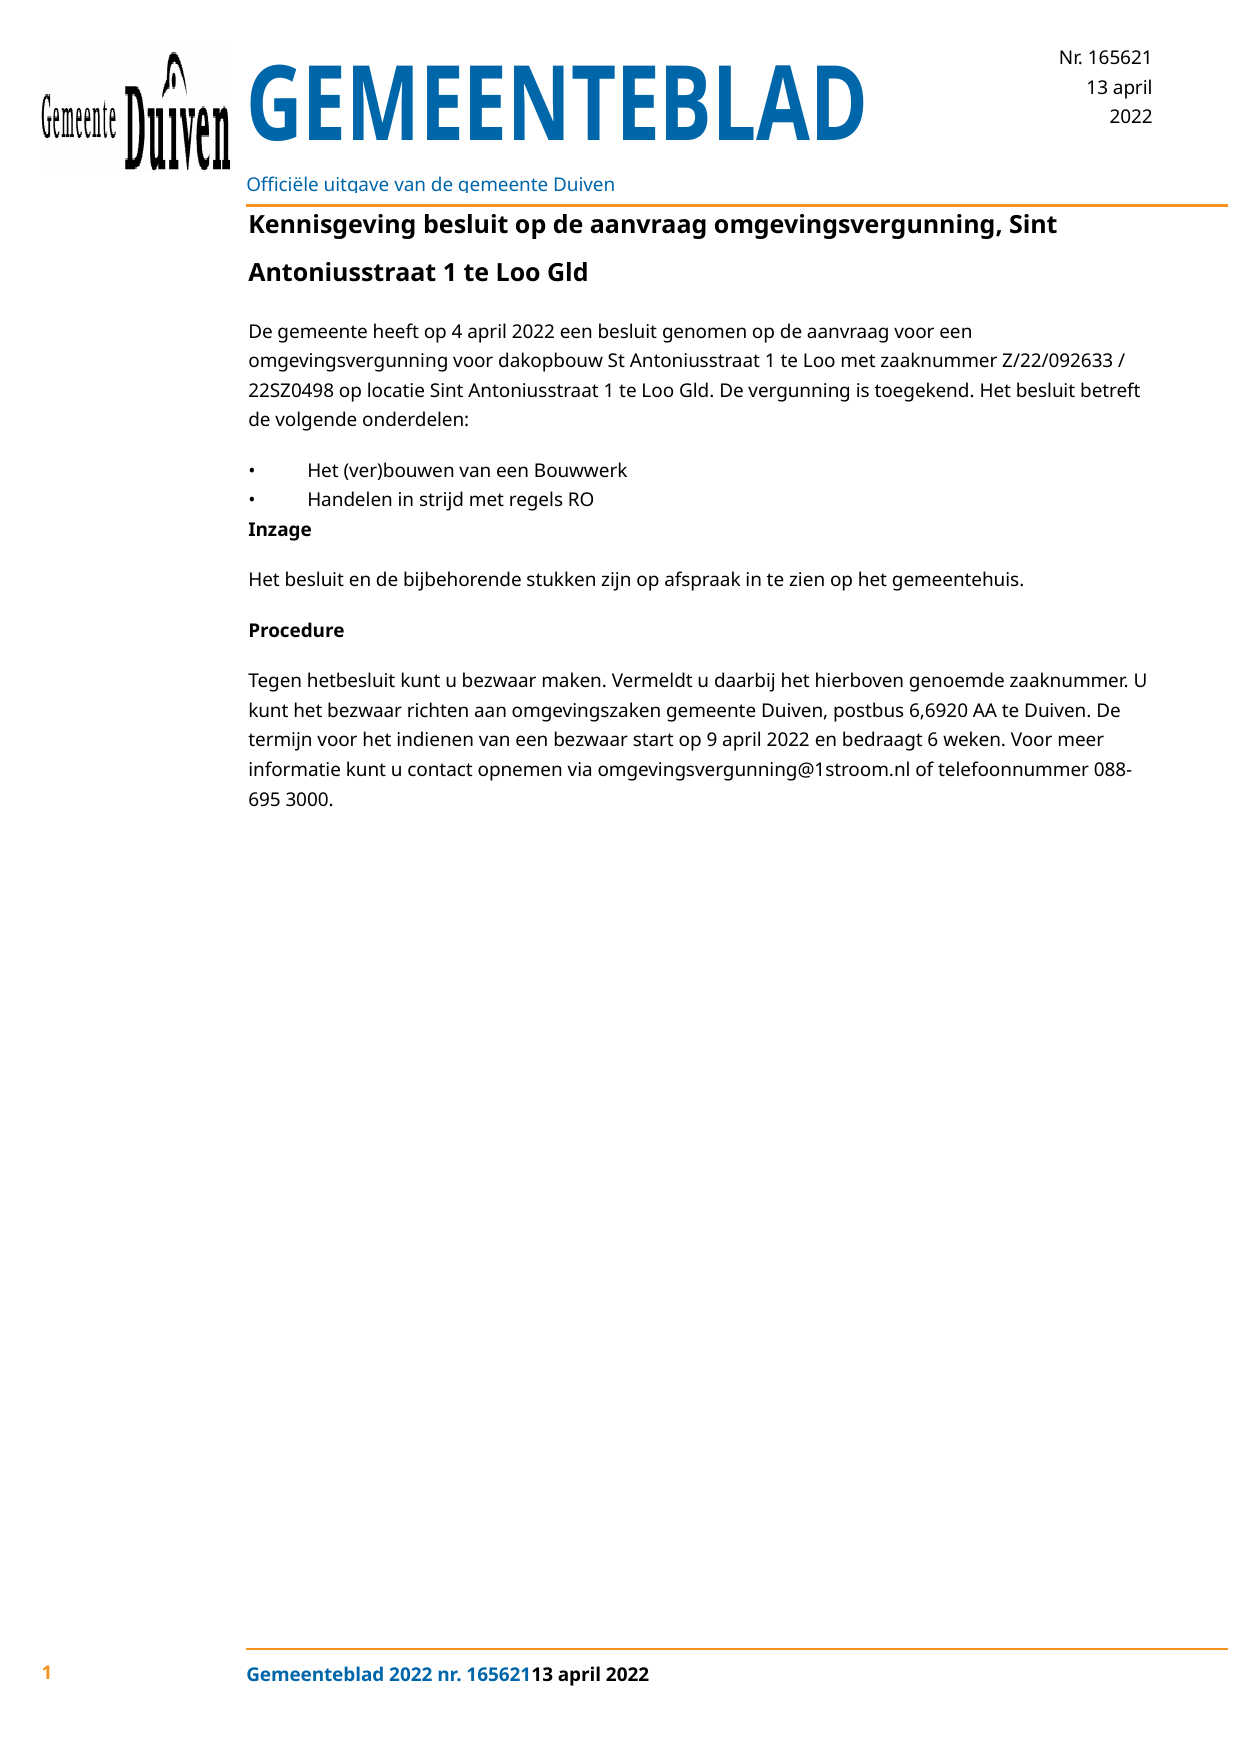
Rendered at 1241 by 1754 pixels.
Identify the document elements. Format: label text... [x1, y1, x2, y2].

text Het besluit en de bijbehorende stukken zijn op afspraak in te zien op het gemeentehuis. [248, 567, 1152, 592]
list Handelen in strijd met regels RO [248, 487, 1152, 512]
text De gemeente heeft op 4 april 2022 een besluit genomen op de aanvraag voor een omgevingsvergunning voor dakopbouw St Antoniusstraat 1 te Loo met zaaknummer Z/22/092633 / 22SZ0498 op locatie Sint Antoniusstraat 1 te Loo Gld. De vergunning is toegekend. Het besluit betreft de volgende onderdelen: [248, 318, 1152, 432]
text Inzage [248, 516, 1152, 542]
list Het (ver)bouwen van een Bouwwerk [248, 457, 1152, 483]
text Kennisgeving besluit op de aanvraag omgevingsvergunning, Sint Antoniusstraat 1 te Loo Gld [248, 207, 1152, 288]
text Procedure [248, 617, 1152, 643]
picture [41, 47, 231, 172]
text Tegen hetbesluit kunt u bezwaar maken. Vermeldt u daarbij het hierboven genoemde zaaknummer. U kunt het bezwaar richten aan omgevingszaken gemeente Duiven, postbus 6,6920 AA te Duiven. De termijn voor het indienen van een bezwaar start op 9 april 2022 en bedraagt 6 weken. Voor meer informatie kunt u contact opnemen via omgevingsvergunning@1stroom.nl of telefoonnummer 088-695 3000. [248, 667, 1152, 812]
